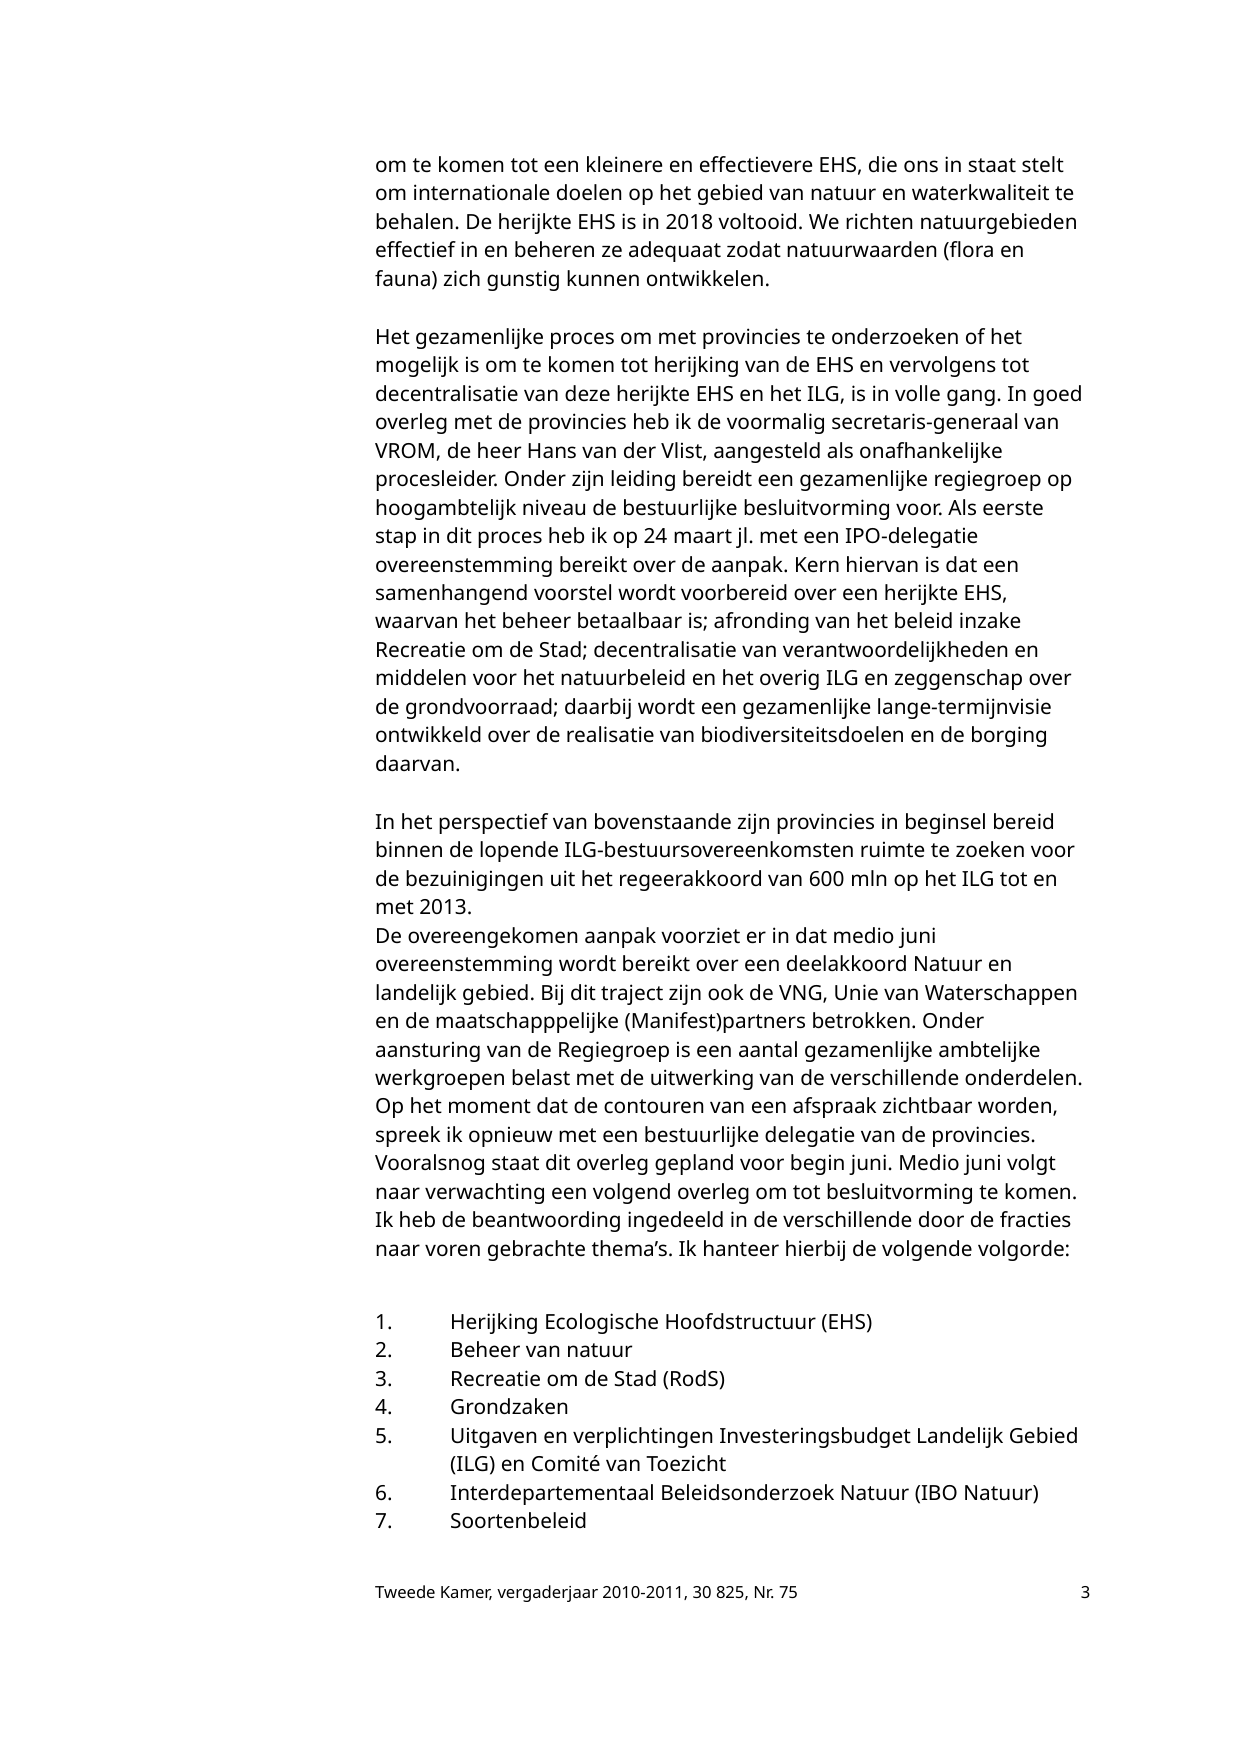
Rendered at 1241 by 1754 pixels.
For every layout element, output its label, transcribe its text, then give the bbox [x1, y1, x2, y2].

list Grondzaken [375, 1392, 1090, 1421]
text In het perspectief van bovenstaande zijn provincies in beginsel bereid binnen de lopende ILG-bestuursovereenkomsten ruimte te zoeken voor de bezuinigingen uit het regeerakkoord van 600 mln op het ILG tot en met 2013. [375, 807, 1090, 921]
list Soortenbeleid [375, 1506, 1090, 1535]
list Recreatie om de Stad (RodS) [375, 1364, 1090, 1392]
text om te komen tot een kleinere en effectievere EHS, die ons in staat stelt om internationale doelen op het gebied van natuur en waterkwaliteit te behalen. De herijkte EHS is in 2018 voltooid. We richten natuurgebieden effectief in en beheren ze adequaat zodat natuurwaarden (flora en fauna) zich gunstig kunnen ontwikkelen. [375, 150, 1090, 292]
list Uitgaven en verplichtingen Investeringsbudget Landelijk Gebied (ILG) en Comité van Toezicht [375, 1421, 1090, 1478]
list Beheer van natuur [375, 1336, 1090, 1364]
text Het gezamenlijke proces om met provincies te onderzoeken of het mogelijk is om te komen tot herijking van de EHS en vervolgens tot decentralisatie van deze herijkte EHS en het ILG, is in volle gang. In goed overleg met de provincies heb ik de voormalig secretaris-generaal van VROM, de heer Hans van der Vlist, aangesteld als onafhankelijke procesleider. Onder zijn leiding bereidt een gezamenlijke regiegroep op hoogambtelijk niveau de bestuurlijke besluitvorming voor. Als eerste stap in dit proces heb ik op 24 maart jl. met een IPO-delegatie overeenstemming bereikt over de aanpak. Kern hiervan is dat een samenhangend voorstel wordt voorbereid over een herijkte EHS, waarvan het beheer betaalbaar is; afronding van het beleid inzake Recreatie om de Stad; decentralisatie van verantwoordelijkheden en middelen voor het natuurbeleid en het overig ILG en zeggenschap over de grondvoorraad; daarbij wordt een gezamenlijke lange-termijnvisie ontwikkeld over de realisatie van biodiversiteitsdoelen en de borging daarvan. [375, 322, 1090, 777]
text De overeengekomen aanpak voorziet er in dat medio juni overeenstemming wordt bereikt over een deelakkoord Natuur en landelijk gebied. Bij dit traject zijn ook de VNG, Unie van Waterschappen en de maatschapppelijke (Manifest)partners betrokken. Onder aansturing van de Regiegroep is een aantal gezamenlijke ambtelijke werkgroepen belast met de uitwerking van de verschillende onderdelen. Op het moment dat de contouren van een afspraak zichtbaar worden, spreek ik opnieuw met een bestuurlijke delegatie van de provincies. Vooralsnog staat dit overleg gepland voor begin juni. Medio juni volgt naar verwachting een volgend overleg om tot besluitvorming te komen. [375, 921, 1090, 1205]
text Ik heb de beantwoording ingedeeld in de verschillende door de fracties naar voren gebrachte thema’s. Ik hanteer hierbij de volgende volgorde: [375, 1205, 1090, 1262]
list Interdepartementaal Beleidsonderzoek Natuur (IBO Natuur) [375, 1478, 1090, 1506]
list Herijking Ecologische Hoofdstructuur (EHS) [375, 1307, 1090, 1336]
